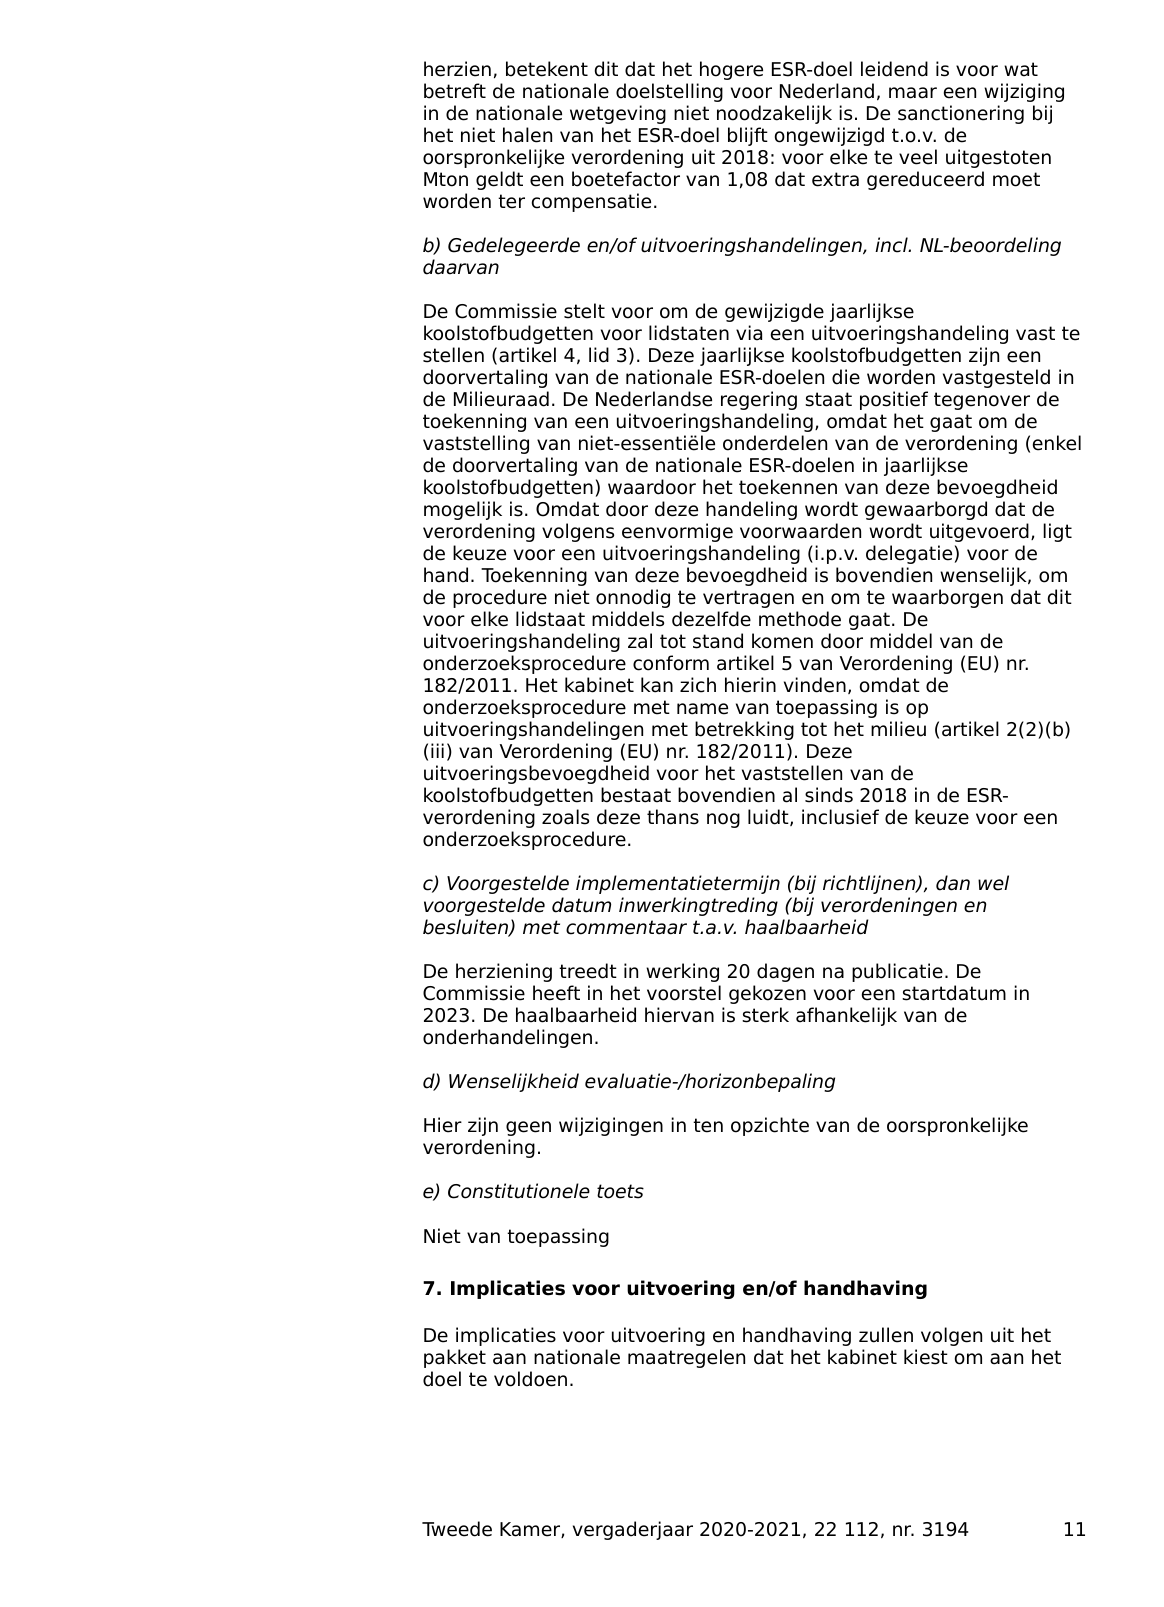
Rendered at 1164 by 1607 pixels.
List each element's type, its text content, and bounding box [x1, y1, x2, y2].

text herzien, betekent dit dat het hogere ESR-doel leidend is voor wat betreft de nationale doelstelling voor Nederland, maar een wijziging in de nationale wetgeving niet noodzakelijk is. De sanctionering bij het niet halen van het ESR-doel blijft ongewijzigd t.o.v. de oorspronkelijke verordening uit 2018: voor elke te veel uitgestoten Mton geldt een boetefactor van 1,08 dat extra gereduceerd moet worden ter compensatie. [422, 59, 1087, 213]
subtitle e) Constitutionele toets [422, 1181, 1087, 1203]
subtitle 7. Implicaties voor uitvoering en/of handhaving [422, 1278, 1087, 1299]
text Niet van toepassing [422, 1226, 1087, 1248]
text De herziening treedt in werking 20 dagen na publicatie. De Commissie heeft in het voorstel gekozen voor een startdatum in 2023. De haalbaarheid hiervan is sterk afhankelijk van de onderhandelingen. [422, 961, 1087, 1049]
subtitle b) Gedelegeerde en/of uitvoeringshandelingen, incl. NL-beoordeling daarvan [422, 235, 1087, 279]
subtitle c) Voorgestelde implementatietermijn (bij richtlijnen), dan wel voorgestelde datum inwerkingtreding (bij verordeningen en besluiten) met commentaar t.a.v. haalbaarheid [422, 873, 1087, 939]
text Hier zijn geen wijzigingen in ten opzichte van de oorspronkelijke verordening. [422, 1115, 1087, 1159]
subtitle d) Wenselijkheid evaluatie-/horizonbepaling [422, 1071, 1087, 1093]
text De Commissie stelt voor om de gewijzigde jaarlijkse koolstofbudgetten voor lidstaten via een uitvoeringshandeling vast te stellen (artikel 4, lid 3). Deze jaarlijkse koolstofbudgetten zijn een doorvertaling van de nationale ESR-doelen die worden vastgesteld in de Milieuraad. De Nederlandse regering staat positief tegenover de toekenning van een uitvoeringshandeling, omdat het gaat om de vaststelling van niet-essentiële onderdelen van de verordening (enkel de doorvertaling van de nationale ESR-doelen in jaarlijkse koolstofbudgetten) waardoor het toekennen van deze bevoegdheid mogelijk is. Omdat door deze handeling wordt gewaarborgd dat de verordening volgens eenvormige voorwaarden wordt uitgevoerd, ligt de keuze voor een uitvoeringshandeling (i.p.v. delegatie) voor de hand. Toekenning van deze bevoegdheid is bovendien wenselijk, om de procedure niet onnodig te vertragen en om te waarborgen dat dit voor elke lidstaat middels dezelfde methode gaat. De uitvoeringshandeling zal tot stand komen door middel van de onderzoeksprocedure conform artikel 5 van Verordening (EU) nr. 182/2011. Het kabinet kan zich hierin vinden, omdat de onderzoeksprocedure met name van toepassing is op uitvoeringshandelingen met betrekking tot het milieu (artikel 2(2)(b)(iii) van Verordening (EU) nr. 182/2011). Deze uitvoeringsbevoegdheid voor het vaststellen van de koolstofbudgetten bestaat bovendien al sinds 2018 in de ESR-verordening zoals deze thans nog luidt, inclusief de keuze voor een onderzoeksprocedure. [422, 301, 1087, 851]
text De implicaties voor uitvoering en handhaving zullen volgen uit het pakket aan nationale maatregelen dat het kabinet kiest om aan het doel te voldoen. [422, 1324, 1087, 1391]
